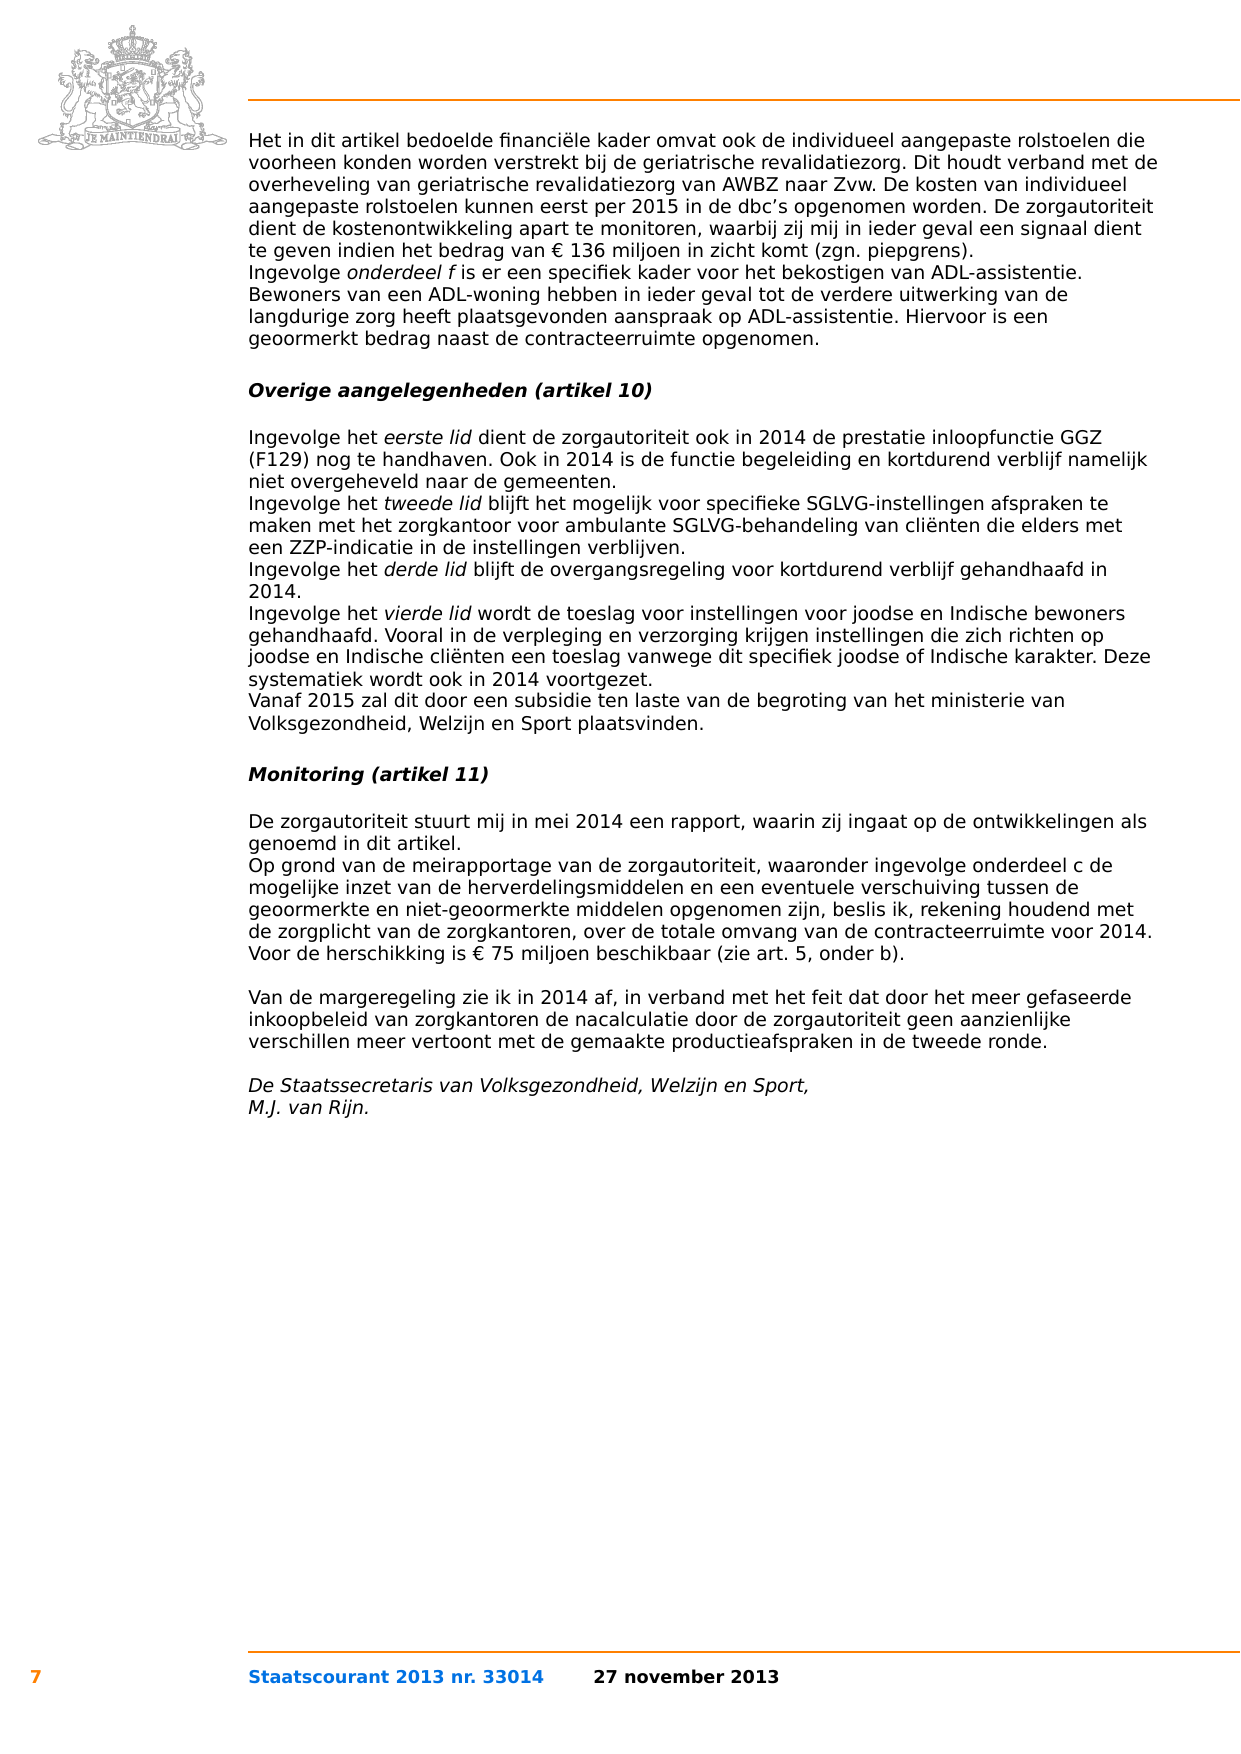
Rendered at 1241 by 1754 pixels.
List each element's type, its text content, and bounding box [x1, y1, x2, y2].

text Op grond van de meirapportage van de zorgautoriteit, waaronder ingevolge onderdeel c de mogelijke inzet van de herverdelingsmiddelen en een eventuele verschuiving tussen de geoormerkte en niet-geoormerkte middelen opgenomen zijn, beslis ik, rekening houdend met de zorgplicht van de zorgkantoren, over de totale omvang van de contracteerruimte voor 2014. Voor de herschikking is € 75 miljoen beschikbaar (zie art. 5, onder b). [248, 855, 1163, 965]
text Ingevolge onderdeel f is er een specifiek kader voor het bekostigen van ADL-assistentie. Bewoners van een ADL-woning hebben in ieder geval tot de verdere uitwerking van de langdurige zorg heeft plaatsgevonden aanspraak op ADL-assistentie. Hiervoor is een geoormerkt bedrag naast de contracteerruimte opgenomen. [248, 262, 1163, 350]
text Ingevolge het derde lid blijft de overgangsregeling voor kortdurend verblijf gehandhaafd in 2014. [248, 558, 1163, 602]
subtitle Monitoring (artikel 11) [248, 764, 1163, 786]
text Ingevolge het eerste lid dient de zorgautoriteit ook in 2014 de prestatie inloopfunctie GGZ (F129) nog te handhaven. Ook in 2014 is de functie begeleiding en kortdurend verblijf namelijk niet overgeheveld naar de gemeenten. [248, 427, 1163, 493]
text Ingevolge het vierde lid wordt de toeslag voor instellingen voor joodse en Indische bewoners gehandhaafd. Vooral in de verpleging en verzorging krijgen instellingen die zich richten op joodse en Indische cliënten een toeslag vanwege dit specifiek joodse of Indische karakter. Deze systematiek wordt ook in 2014 voortgezet. [248, 602, 1163, 690]
subtitle Overige aangelegenheden (artikel 10) [248, 380, 1163, 402]
picture [38, 25, 227, 150]
text Van de margeregeling zie ik in 2014 af, in verband met het feit dat door het meer gefaseerde inkoopbeleid van zorgkantoren de nacalculatie door de zorgautoriteit geen aanzienlijke verschillen meer vertoont met de gemaakte productieafspraken in de tweede ronde. [248, 987, 1163, 1053]
text Ingevolge het tweede lid blijft het mogelijk voor specifieke SGLVG-instellingen afspraken te maken met het zorgkantoor voor ambulante SGLVG-behandeling van cliënten die elders met een ZZP-indicatie in de instellingen verblijven. [248, 493, 1163, 558]
text Vanaf 2015 zal dit door een subsidie ten laste van de begroting van het ministerie van Volksgezondheid, Welzijn en Sport plaatsvinden. [248, 690, 1163, 734]
text De Staatssecretaris van Volksgezondheid, Welzijn en Sport, M.J. van Rijn. [248, 1075, 1163, 1119]
text De zorgautoriteit stuurt mij in mei 2014 een rapport, waarin zij ingaat op de ontwikkelingen als genoemd in dit artikel. [248, 811, 1163, 855]
text Het in dit artikel bedoelde financiële kader omvat ook de individueel aangepaste rolstoelen die voorheen konden worden verstrekt bij de geriatrische revalidatiezorg. Dit houdt verband met de overheveling van geriatrische revalidatiezorg van AWBZ naar Zvw. De kosten van individueel aangepaste rolstoelen kunnen eerst per 2015 in de dbc’s opgenomen worden. De zorgautoriteit dient de kostenontwikkeling apart te monitoren, waarbij zij mij in ieder geval een signaal dient te geven indien het bedrag van € 136 miljoen in zicht komt (zgn. piepgrens). [248, 130, 1163, 262]
